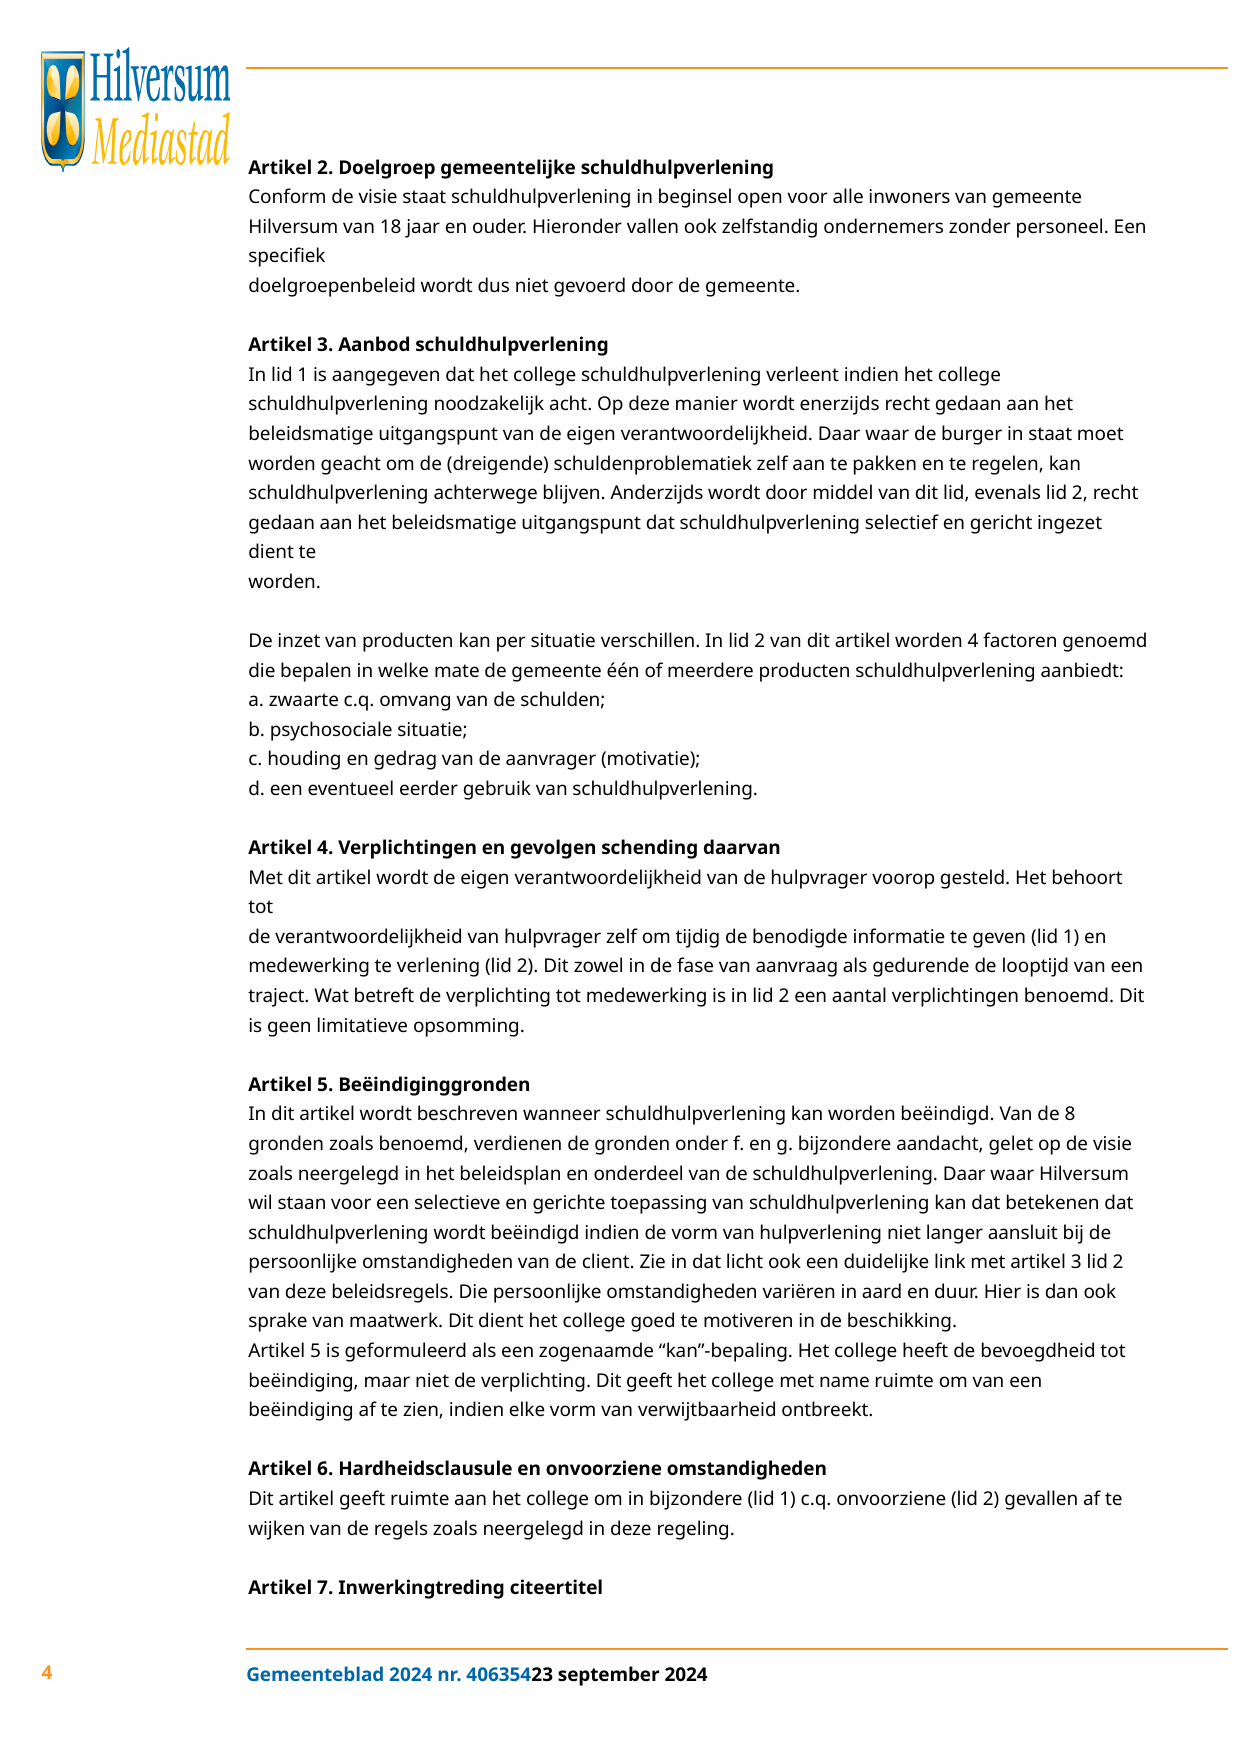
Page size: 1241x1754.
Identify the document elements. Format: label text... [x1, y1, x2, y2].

text Artikel 4. Verplichtingen en gevolgen schending daarvan [248, 834, 1152, 860]
text de verantwoordelijkheid van hulpvrager zelf om tijdig de benodigde informatie te geven (lid 1) en [248, 923, 1152, 949]
text schuldhulpverlening noodzakelijk acht. Op deze manier wordt enerzijds recht gedaan aan het [248, 391, 1152, 416]
text beëindiging af te zien, indien elke vorm van verwijtbaarheid ontbreekt. [248, 1396, 1152, 1422]
text beëindiging, maar niet de verplichting. Dit geeft het college met name ruimte om van een [248, 1367, 1152, 1393]
text worden geacht om de (dreigende) schuldenproblematiek zelf aan te pakken en te regelen, kan [248, 450, 1152, 476]
text Dit artikel geeft ruimte aan het college om in bijzondere (lid 1) c.q. onvoorziene (lid 2) gevallen af te [248, 1485, 1152, 1511]
text De inzet van producten kan per situatie verschillen. In lid 2 van dit artikel worden 4 factoren genoemd die bepalen in welke mate de gemeente één of meerdere producten schuldhulpverlening aanbiedt: [248, 627, 1152, 683]
text Artikel 5 is geformuleerd als een zogenaamde “kan”-bepaling. Het college heeft de bevoegdheid tot [248, 1337, 1152, 1363]
text In lid 1 is aangegeven dat het college schuldhulpverlening verleent indien het college [248, 361, 1152, 387]
text schuldhulpverlening achterwege blijven. Anderzijds wordt door middel van dit lid, evenals lid 2, recht [248, 479, 1152, 505]
picture [41, 47, 231, 172]
text Artikel 7. Inwerkingtreding citeertitel [248, 1574, 1152, 1600]
text worden. [248, 568, 1152, 594]
text Artikel 3. Aanbod schuldhulpverlening [248, 331, 1152, 357]
text wijken van de regels zoals neergelegd in deze regeling. [248, 1515, 1152, 1541]
text Artikel 2. Doelgroep gemeentelijke schuldhulpverlening [248, 154, 1152, 180]
text In dit artikel wordt beschreven wanneer schuldhulpverlening kan worden beëindigd. Van de 8 gronden zoals benoemd, verdienen de gronden onder f. en g. bijzondere aandacht, gelet op de visie zoals neergelegd in het beleidsplan en onderdeel van de schuldhulpverlening. Daar waar Hilversum wil staan voor een selectieve en gerichte toepassing van schuldhulpverlening kan dat betekenen dat schuldhulpverlening wordt beëindigd indien de vorm van hulpverlening niet langer aansluit bij de persoonlijke omstandigheden van de client. Zie in dat licht ook een duidelijke link met artikel 3 lid 2 van deze beleidsregels. Die persoonlijke omstandigheden variëren in aard en duur. Hier is dan ook sprake van maatwerk. Dit dient het college goed te motiveren in de beschikking. [248, 1101, 1152, 1333]
text a. zwaarte c.q. omvang van de schulden; [248, 686, 1152, 712]
text Conform de visie staat schuldhulpverlening in beginsel open voor alle inwoners van gemeente Hilversum van 18 jaar en ouder. Hieronder vallen ook zelfstandig ondernemers zonder personeel. Een specifiek [248, 183, 1152, 268]
text traject. Wat betreft de verplichting tot medewerking is in lid 2 een aantal verplichtingen benoemd. Dit is geen limitatieve opsomming. [248, 982, 1152, 1038]
text Met dit artikel wordt de eigen verantwoordelijkheid van de hulpvrager voorop gesteld. Het behoort tot [248, 864, 1152, 919]
text c. houding en gedrag van de aanvrager (motivatie); [248, 746, 1152, 771]
text Artikel 6. Hardheidsclausule en onvoorziene omstandigheden [248, 1456, 1152, 1481]
text d. een eventueel eerder gebruik van schuldhulpverlening. [248, 775, 1152, 801]
text b. psychosociale situatie; [248, 716, 1152, 742]
text doelgroepenbeleid wordt dus niet gevoerd door de gemeente. [248, 272, 1152, 298]
text gedaan aan het beleidsmatige uitgangspunt dat schuldhulpverlening selectief en gericht ingezet dient te [248, 509, 1152, 564]
text beleidsmatige uitgangspunt van de eigen verantwoordelijkheid. Daar waar de burger in staat moet [248, 420, 1152, 446]
text medewerking te verlening (lid 2). Dit zowel in de fase van aanvraag als gedurende de looptijd van een [248, 953, 1152, 978]
text Artikel 5. Beëindiginggronden [248, 1071, 1152, 1097]
